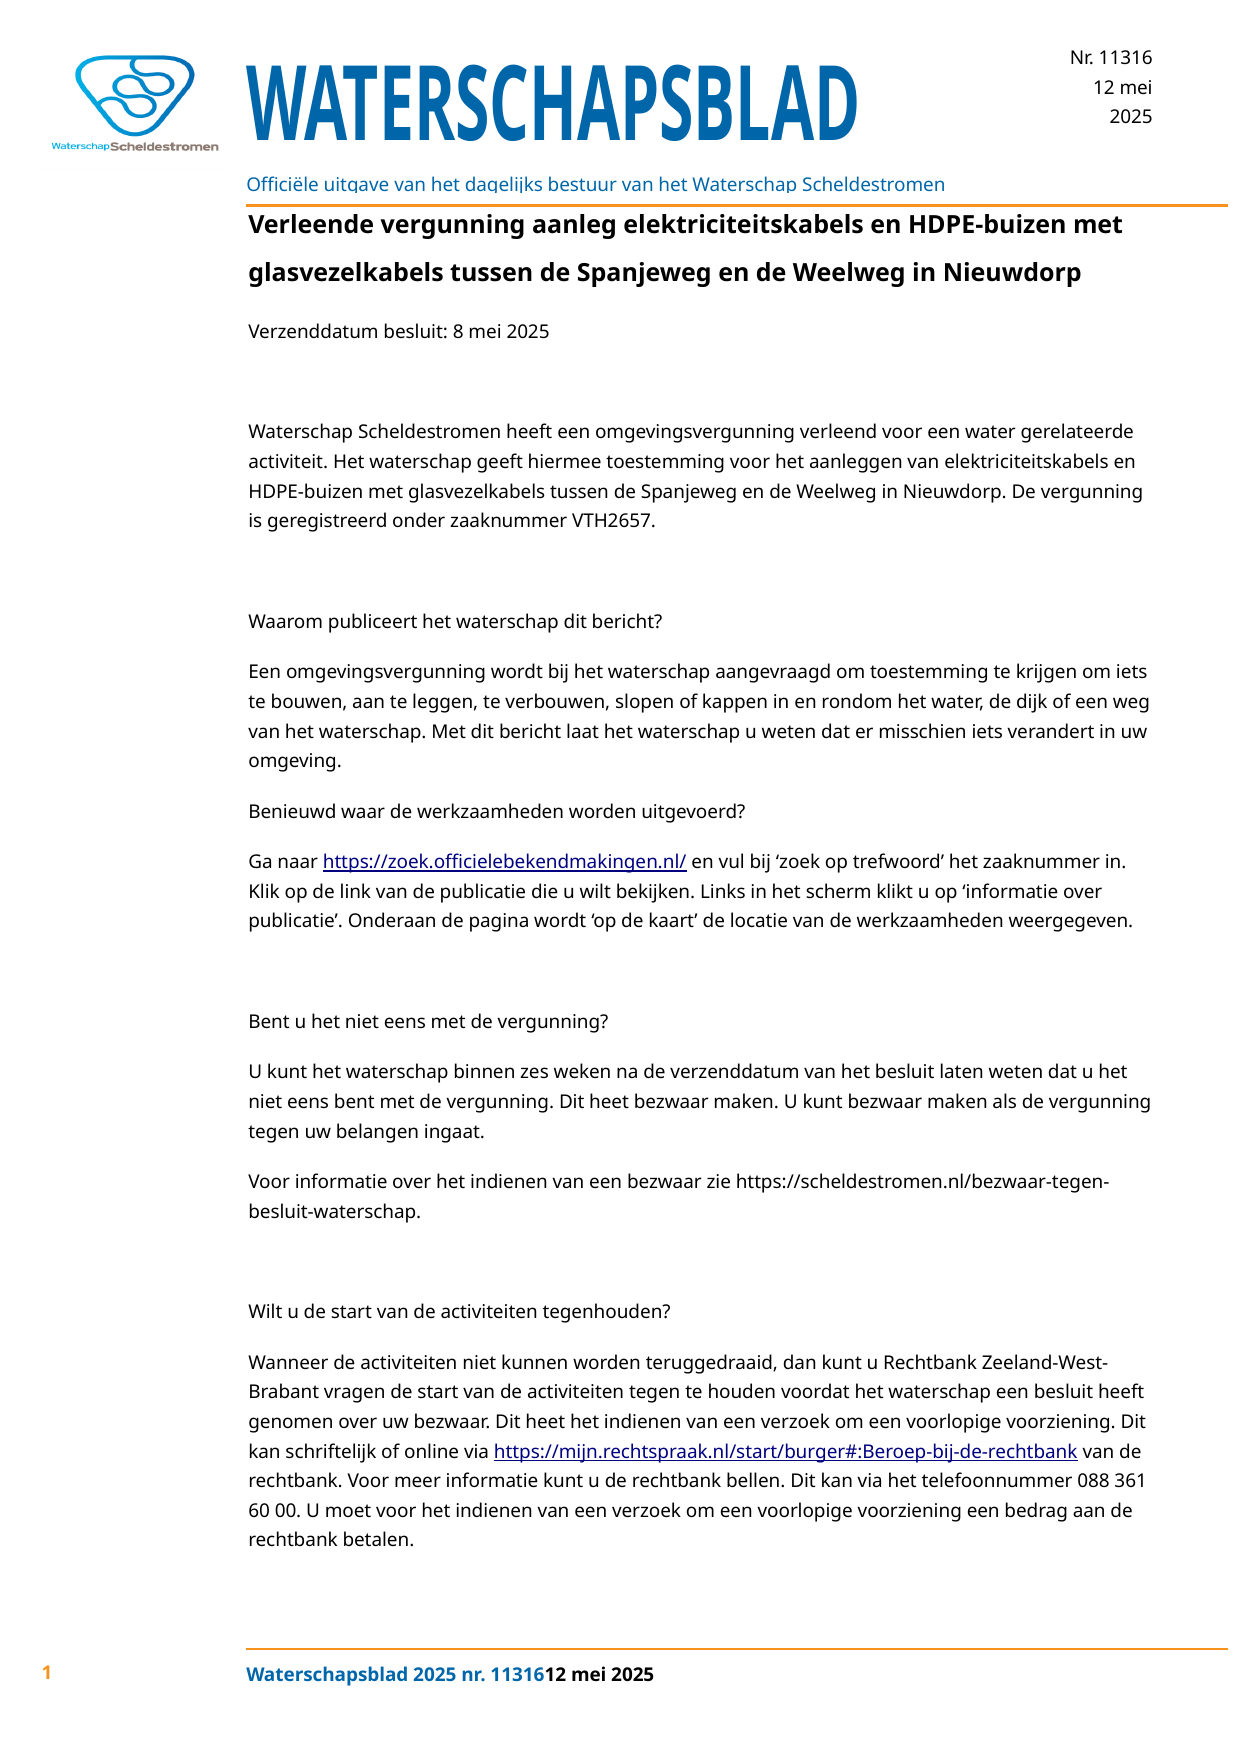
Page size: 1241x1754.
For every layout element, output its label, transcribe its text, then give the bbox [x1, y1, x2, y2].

text Waarom publiceert het waterschap dit bericht? [248, 608, 1152, 634]
text Een omgevingsvergunning wordt bij het waterschap aangevraagd om toestemming te krijgen om iets te bouwen, aan te leggen, te verbouwen, slopen of kappen in en rondom het water, de dijk of een weg van het waterschap. Met dit bericht laat het waterschap u weten dat er misschien iets verandert in uw omgeving. [248, 659, 1152, 773]
text U kunt het waterschap binnen zes weken na de verzenddatum van het besluit laten weten dat u het niet eens bent met de vergunning. Dit heet bezwaar maken. U kunt bezwaar maken als de vergunning tegen uw belangen ingaat. [248, 1059, 1152, 1144]
text Wilt u de start van de activiteiten tegenhouden? [248, 1299, 1152, 1324]
text Ga naar https://zoek.officielebekendmakingen.nl/ en vul bij ‘zoek op trefwoord’ het zaaknummer in. Klik op de link van de publicatie die u wilt bekijken. Links in het scherm klikt u op ‘informatie over publicatie’. Onderaan de pagina wordt ‘op de kaart’ de locatie van de werkzaamheden weergegeven. [248, 848, 1152, 933]
text Waterschap Scheldestromen heeft een omgevingsvergunning verleend voor een water gerelateerde activiteit. Het waterschap geeft hiermee toestemming voor het aanleggen van elektriciteitskabels en HDPE-buizen met glasvezelkabels tussen de Spanjeweg en de Weelweg in Nieuwdorp. De vergunning is geregistreerd onder zaaknummer VTH2657. [248, 419, 1152, 533]
text Verleende vergunning aanleg elektriciteitskabels en HDPE-buizen met glasvezelkabels tussen de Spanjeweg en de Weelweg in Nieuwdorp [248, 207, 1152, 288]
text Benieuwd waar de werkzaamheden worden uitgevoerd? [248, 798, 1152, 824]
text Voor informatie over het indienen van een bezwaar zie https://scheldestromen.nl/bezwaar-tegen-besluit-waterschap. [248, 1168, 1152, 1224]
text Wanneer de activiteiten niet kunnen worden teruggedraaid, dan kunt u Rechtbank Zeeland-West-Brabant vragen de start van de activiteiten tegen te houden voordat het waterschap een besluit heeft genomen over uw bezwaar. Dit heet het indienen van een verzoek om een voorlopige voorziening. Dit kan schriftelijk of online via https://mijn.rechtspraak.nl/start/burger#:Beroep-bij-de-rechtbank van de rechtbank. Voor meer informatie kunt u de rechtbank bellen. Dit kan via het telefoonnummer 088 361 60 00. U moet voor het indienen van een verzoek om een voorlopige voorziening een bedrag aan de rechtbank betalen. [248, 1349, 1152, 1552]
text Bent u het niet eens met de vergunning? [248, 1008, 1152, 1034]
picture [41, 47, 231, 172]
text Verzenddatum besluit: 8 mei 2025 [248, 318, 1152, 344]
